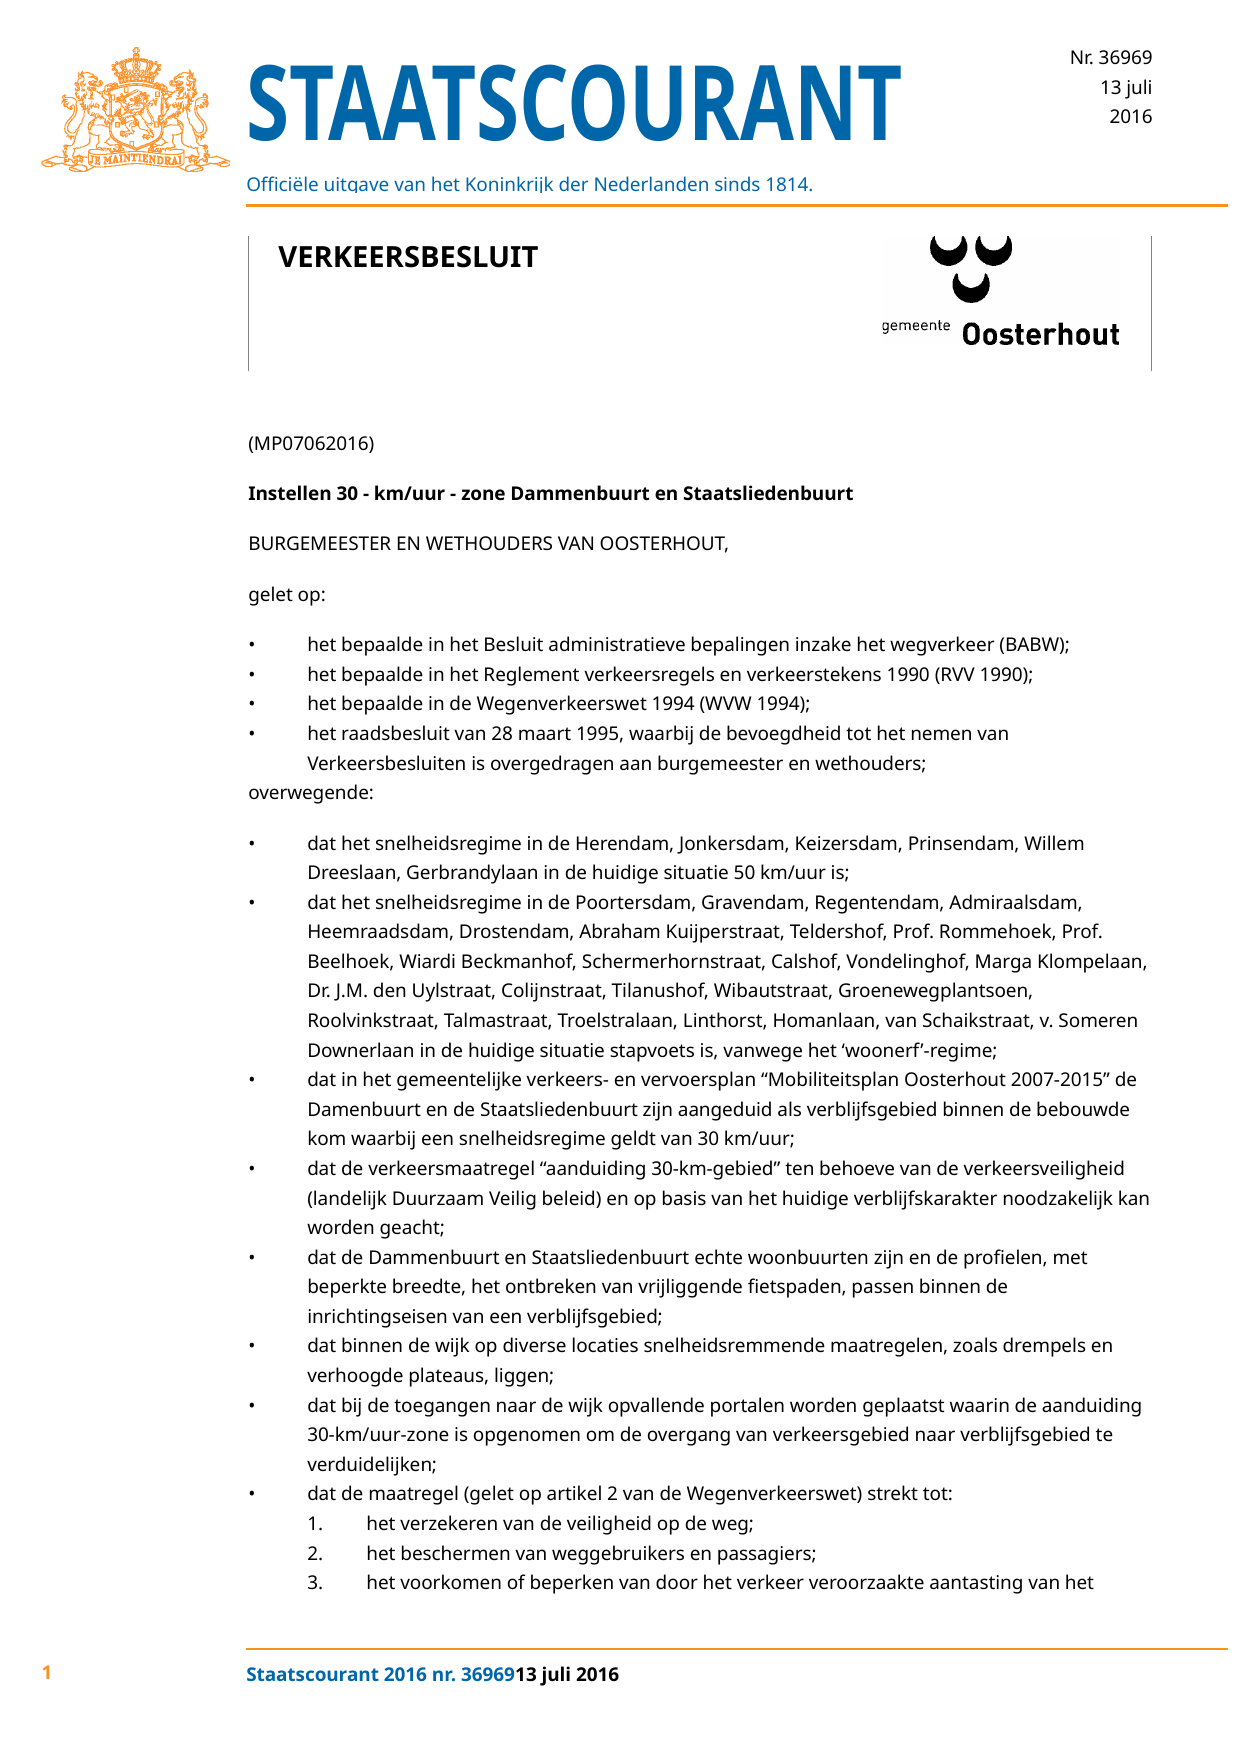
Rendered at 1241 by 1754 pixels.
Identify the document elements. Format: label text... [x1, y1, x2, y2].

list dat binnen de wijk op diverse locaties snelheidsremmende maatregelen, zoals drempels en verhoogde plateaus, liggen; [248, 1333, 1152, 1388]
list dat het snelheidsregime in de Herendam, Jonkersdam, Keizersdam, Prinsendam, Willem Dreeslaan, Gerbrandylaan in de huidige situatie 50 km/uur is; [248, 830, 1152, 885]
picture [41, 47, 231, 172]
list het bepaalde in de Wegenverkeerswet 1994 (WVW 1994); [248, 691, 1152, 716]
list dat de Dammenbuurt en Staatsliedenbuurt echte woonbuurten zijn en de profielen, met beperkte breedte, het ontbreken van vrijliggende fietspaden, passen binnen de inrichtingseisen van een verblijfsgebied; [248, 1244, 1152, 1329]
list dat het snelheidsregime in de Poortersdam, Gravendam, Regentendam, Admiraalsdam, Heemraadsdam, Drostendam, Abraham Kuijperstraat, Teldershof, Prof. Rommehoek, Prof. Beelhoek, Wiardi Beckmanhof, Schermerhornstraat, Calshof, Vondelinghof, Marga Klompelaan, Dr. J.M. den Uylstraat, Colijnstraat, Tilanushof, Wibautstraat, Groenewegplantsoen, Roolvinkstraat, Talmastraat, Troelstralaan, Linthorst, Homanlaan, van Schaikstraat, v. Someren Downerlaan in de huidige situatie stapvoets is, vanwege het ‘woonerf’-regime; [248, 889, 1152, 1062]
text (MP07062016) [248, 430, 1152, 455]
list het bepaalde in het Reglement verkeersregels en verkeerstekens 1990 (RVV 1990); [248, 661, 1152, 687]
list het beschermen van weggebruikers en passagiers; [307, 1540, 1152, 1565]
list dat de maatregel (gelet op artikel 2 van de Wegenverkeerswet) strekt tot: [248, 1481, 1152, 1506]
list het bepaalde in het Besluit administratieve bepalingen inzake het wegverkeer (BABW); [248, 631, 1152, 657]
list dat bij de toegangen naar de wijk opvallende portalen worden geplaatst waarin de aanduiding 30-km/uur-zone is opgenomen om de overgang van verkeersgebied naar verblijfsgebied te verduidelijken; [248, 1392, 1152, 1477]
picture [882, 236, 1119, 345]
text Instellen 30 - km/uur - zone Dammenbuurt en Staatsliedenbuurt [248, 480, 1152, 506]
list het verzekeren van de veiligheid op de weg; [307, 1510, 1152, 1536]
list het raadsbesluit van 28 maart 1995, waarbij de bevoegdheid tot het nemen van Verkeersbesluiten is overgedragen aan burgemeester en wethouders; [248, 720, 1152, 775]
text gelet op: [248, 581, 1152, 607]
list dat in het gemeentelijke verkeers- en vervoersplan “Mobiliteitsplan Oosterhout 2007-2015” de Damenbuurt en de Staatsliedenbuurt zijn aangeduid als verblijfsgebied binnen de bebouwde kom waarbij een snelheidsregime geldt van 30 km/uur; [248, 1066, 1152, 1151]
table_header VERKEERSBESLUIT [249, 236, 850, 371]
text BURGEMEESTER EN WETHOUDERS VAN OOSTERHOUT, [248, 531, 1152, 556]
list dat de verkeersmaatregel “aanduiding 30-km-gebied” ten behoeve van de verkeersveiligheid (landelijk Duurzaam Veilig beleid) en op basis van het huidige verblijfskarakter noodzakelijk kan worden geacht; [248, 1155, 1152, 1240]
list het voorkomen of beperken van door het verkeer veroorzaakte aantasting van het [307, 1569, 1152, 1595]
table_header [850, 236, 1151, 371]
text overwegende: [248, 779, 1152, 805]
